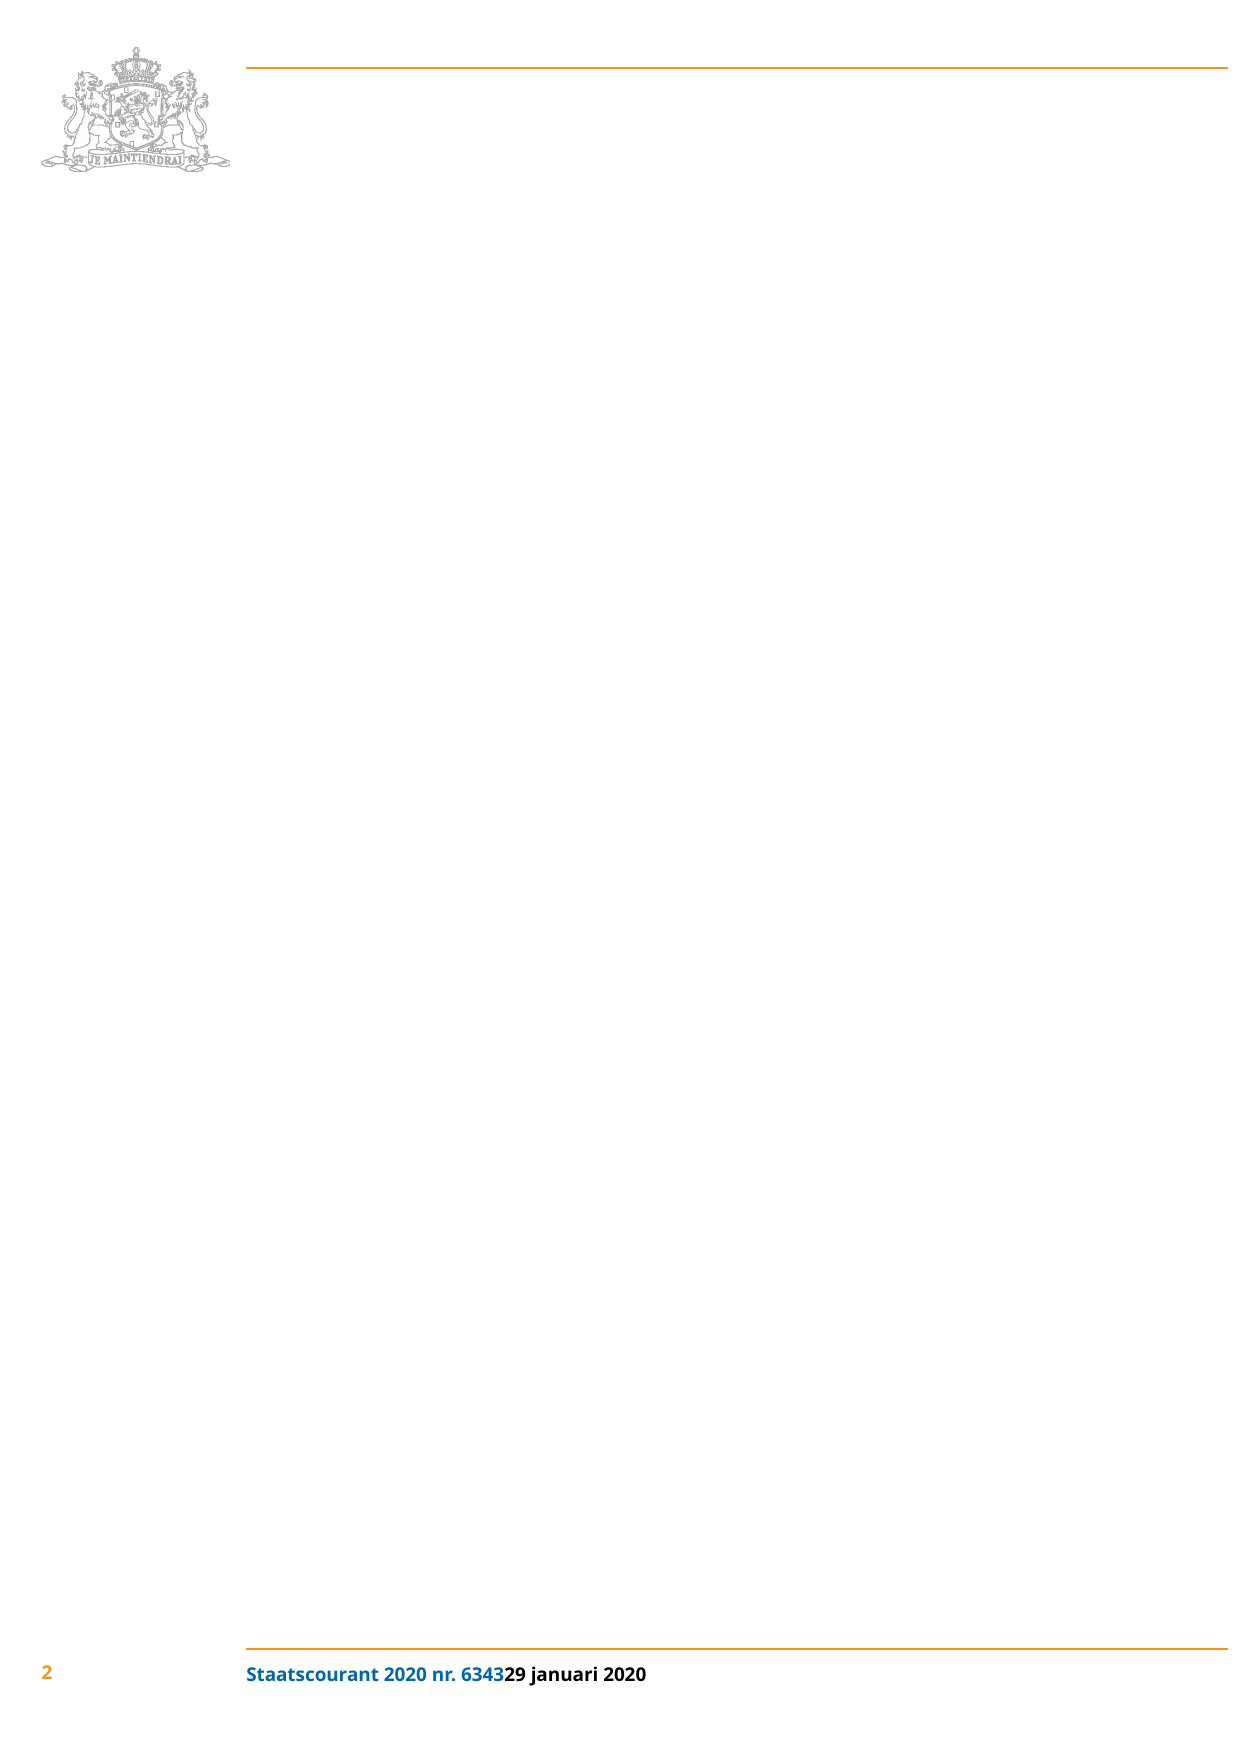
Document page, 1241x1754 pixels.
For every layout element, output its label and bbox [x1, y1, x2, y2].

picture [41, 47, 231, 172]
